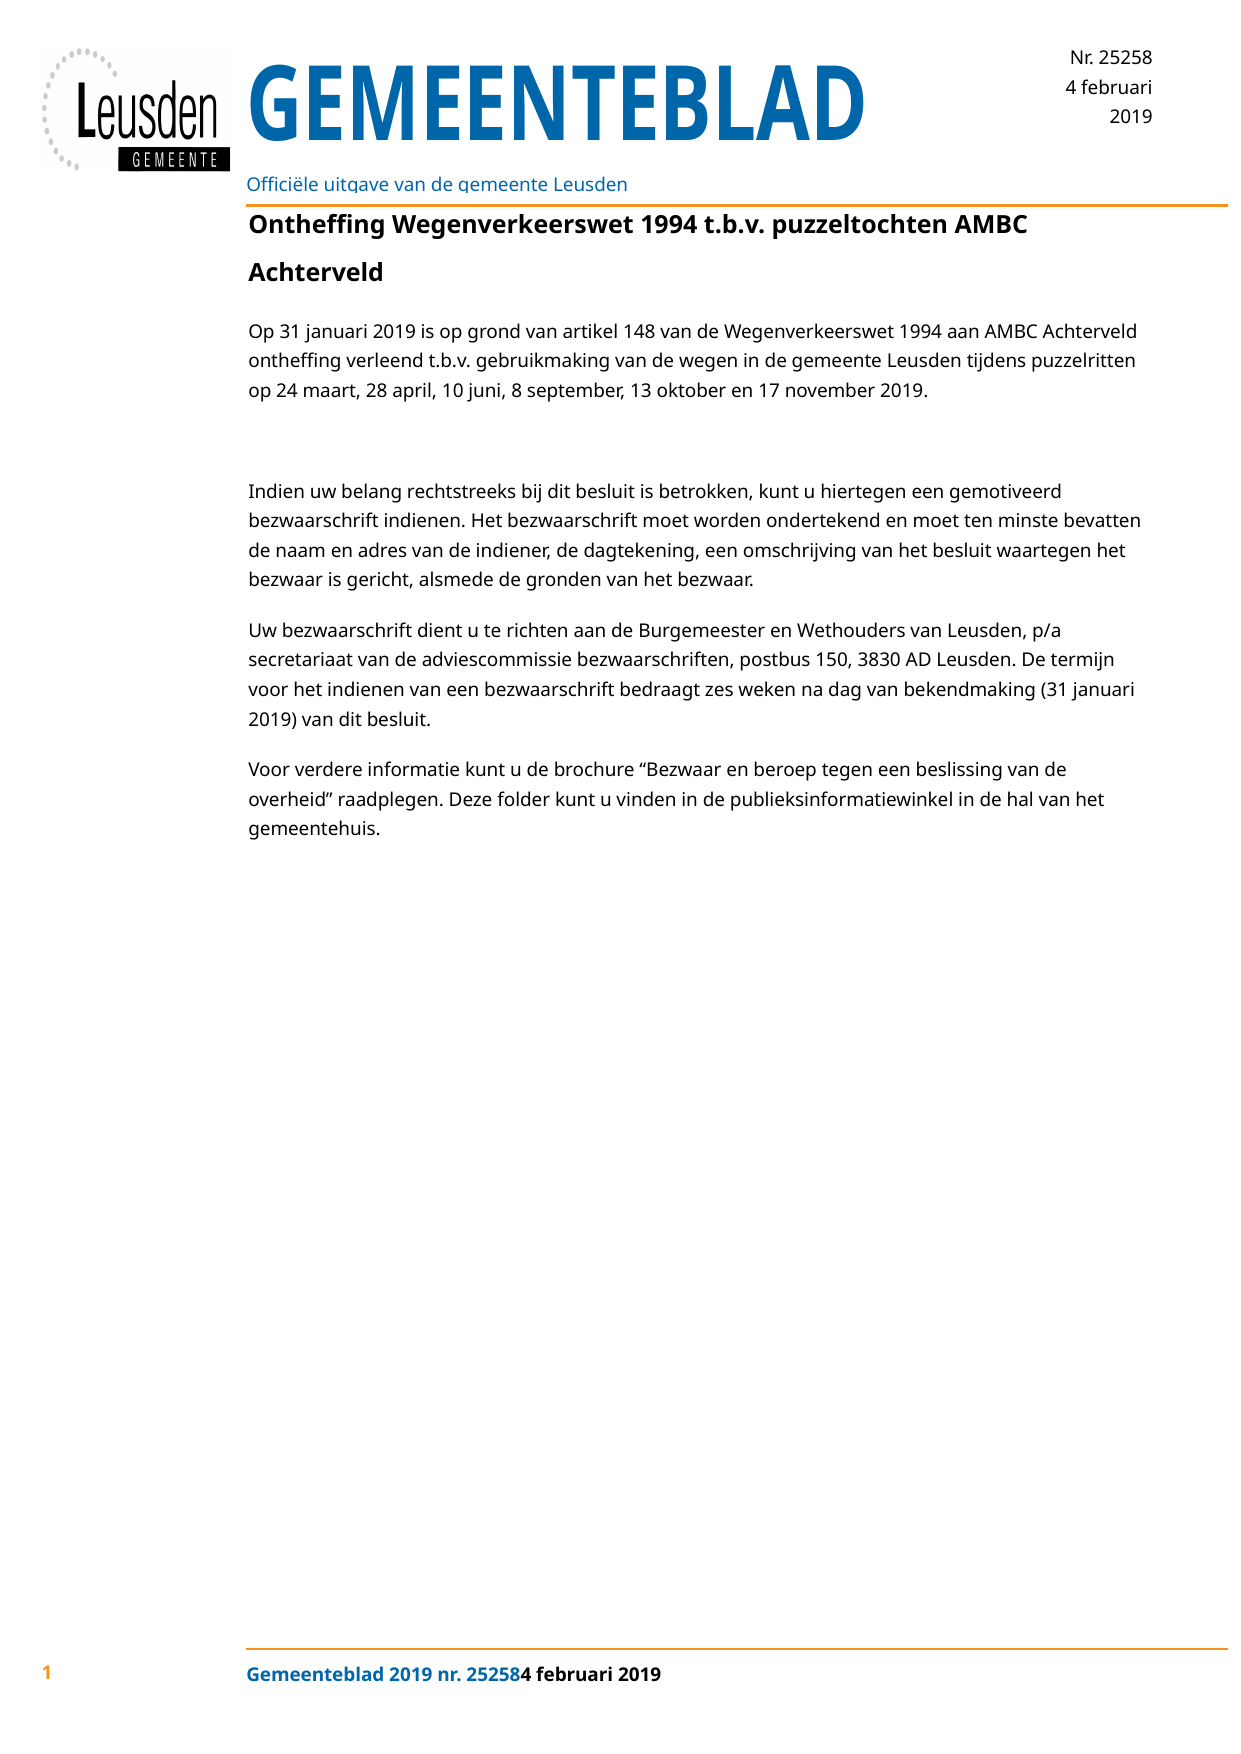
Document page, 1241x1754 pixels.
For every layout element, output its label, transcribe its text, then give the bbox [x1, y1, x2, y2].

text Voor verdere informatie kunt u de brochure “Bezwaar en beroep tegen een beslissing van de overheid” raadplegen. Deze folder kunt u vinden in de publieksinformatiewinkel in de hal van het gemeentehuis. [248, 756, 1152, 841]
text Ontheffing Wegenverkeerswet 1994 t.b.v. puzzeltochten AMBC Achterveld [248, 207, 1152, 288]
text Op 31 januari 2019 is op grond van artikel 148 van de Wegenverkeerswet 1994 aan AMBC Achterveld ontheffing verleend t.b.v. gebruikmaking van de wegen in de gemeente Leusden tijdens puzzelritten op 24 maart, 28 april, 10 juni, 8 september, 13 oktober en 17 november 2019. [248, 318, 1152, 403]
text Uw bezwaarschrift dient u te richten aan de Burgemeester en Wethouders van Leusden, p/a secretariaat van de adviescommissie bezwaarschriften, postbus 150, 3830 AD Leusden. De termijn voor het indienen van een bezwaarschrift bedraagt zes weken na dag van bekendmaking (31 januari 2019) van dit besluit. [248, 617, 1152, 732]
picture [41, 47, 231, 172]
text Indien uw belang rechtstreeks bij dit besluit is betrokken, kunt u hiertegen een gemotiveerd bezwaarschrift indienen. Het bezwaarschrift moet worden ondertekend en moet ten minste bevatten de naam en adres van de indiener, de dagtekening, een omschrijving van het besluit waartegen het bezwaar is gericht, alsmede de gronden van het bezwaar. [248, 478, 1152, 592]
